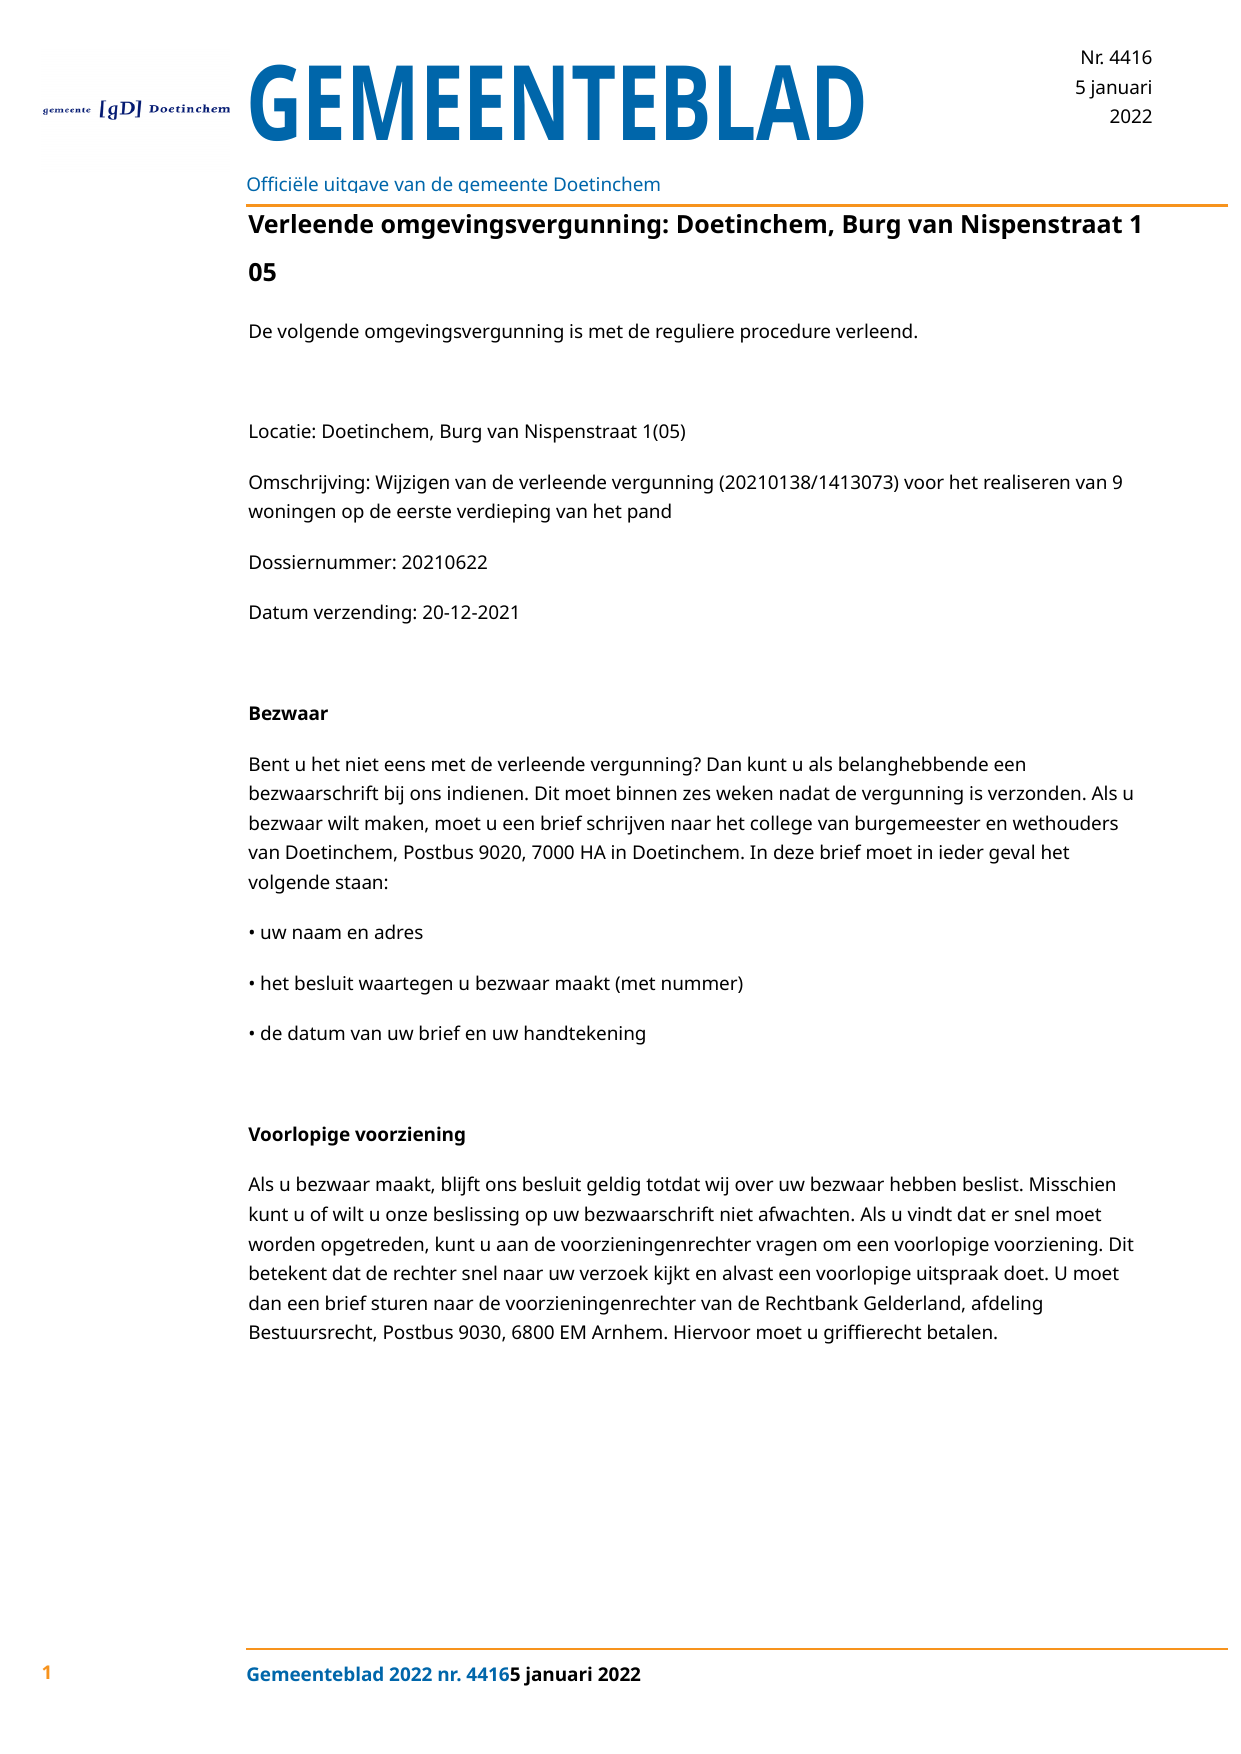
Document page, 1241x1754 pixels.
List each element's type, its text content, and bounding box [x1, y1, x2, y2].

text Verleende omgevingsvergunning: Doetinchem, Burg van Nispenstraat 1 05 [248, 207, 1152, 288]
text De volgende omgevingsvergunning is met de reguliere procedure verleend. [248, 318, 1152, 344]
text • het besluit waartegen u bezwaar maakt (met nummer) [248, 970, 1152, 996]
text Voorlopige voorziening [248, 1121, 1152, 1147]
text Bezwaar [248, 700, 1152, 726]
text • uw naam en adres [248, 919, 1152, 945]
picture [41, 47, 231, 172]
text Locatie: Doetinchem, Burg van Nispenstraat 1(05) [248, 419, 1152, 444]
text Bent u het niet eens met de verleende vergunning? Dan kunt u als belanghebbende een bezwaarschrift bij ons indienen. Dit moet binnen zes weken nadat de vergunning is verzonden. Als u bezwaar wilt maken, moet u een brief schrijven naar het college van burgemeester en wethouders van Doetinchem, Postbus 9020, 7000 HA in Doetinchem. In deze brief moet in ieder geval het volgende staan: [248, 751, 1152, 895]
text Omschrijving: Wijzigen van de verleende vergunning (20210138/1413073) voor het realiseren van 9 woningen op de eerste verdieping van het pand [248, 469, 1152, 524]
text Datum verzending: 20-12-2021 [248, 599, 1152, 625]
text Als u bezwaar maakt, blijft ons besluit geldig totdat wij over uw bezwaar hebben beslist. Misschien kunt u of wilt u onze beslissing op uw bezwaarschrift niet afwachten. Als u vindt dat er snel moet worden opgetreden, kunt u aan de voorzieningenrechter vragen om een voorlopige voorziening. Dit betekent dat de rechter snel naar uw verzoek kijkt en alvast een voorlopige uitspraak doet. U moet dan een brief sturen naar de voorzieningenrechter van de Rechtbank Gelderland, afdeling Bestuursrecht, Postbus 9030, 6800 EM Arnhem. Hiervoor moet u griffierecht betalen. [248, 1172, 1152, 1345]
text • de datum van uw brief en uw handtekening [248, 1020, 1152, 1046]
text Dossiernummer: 20210622 [248, 549, 1152, 575]
